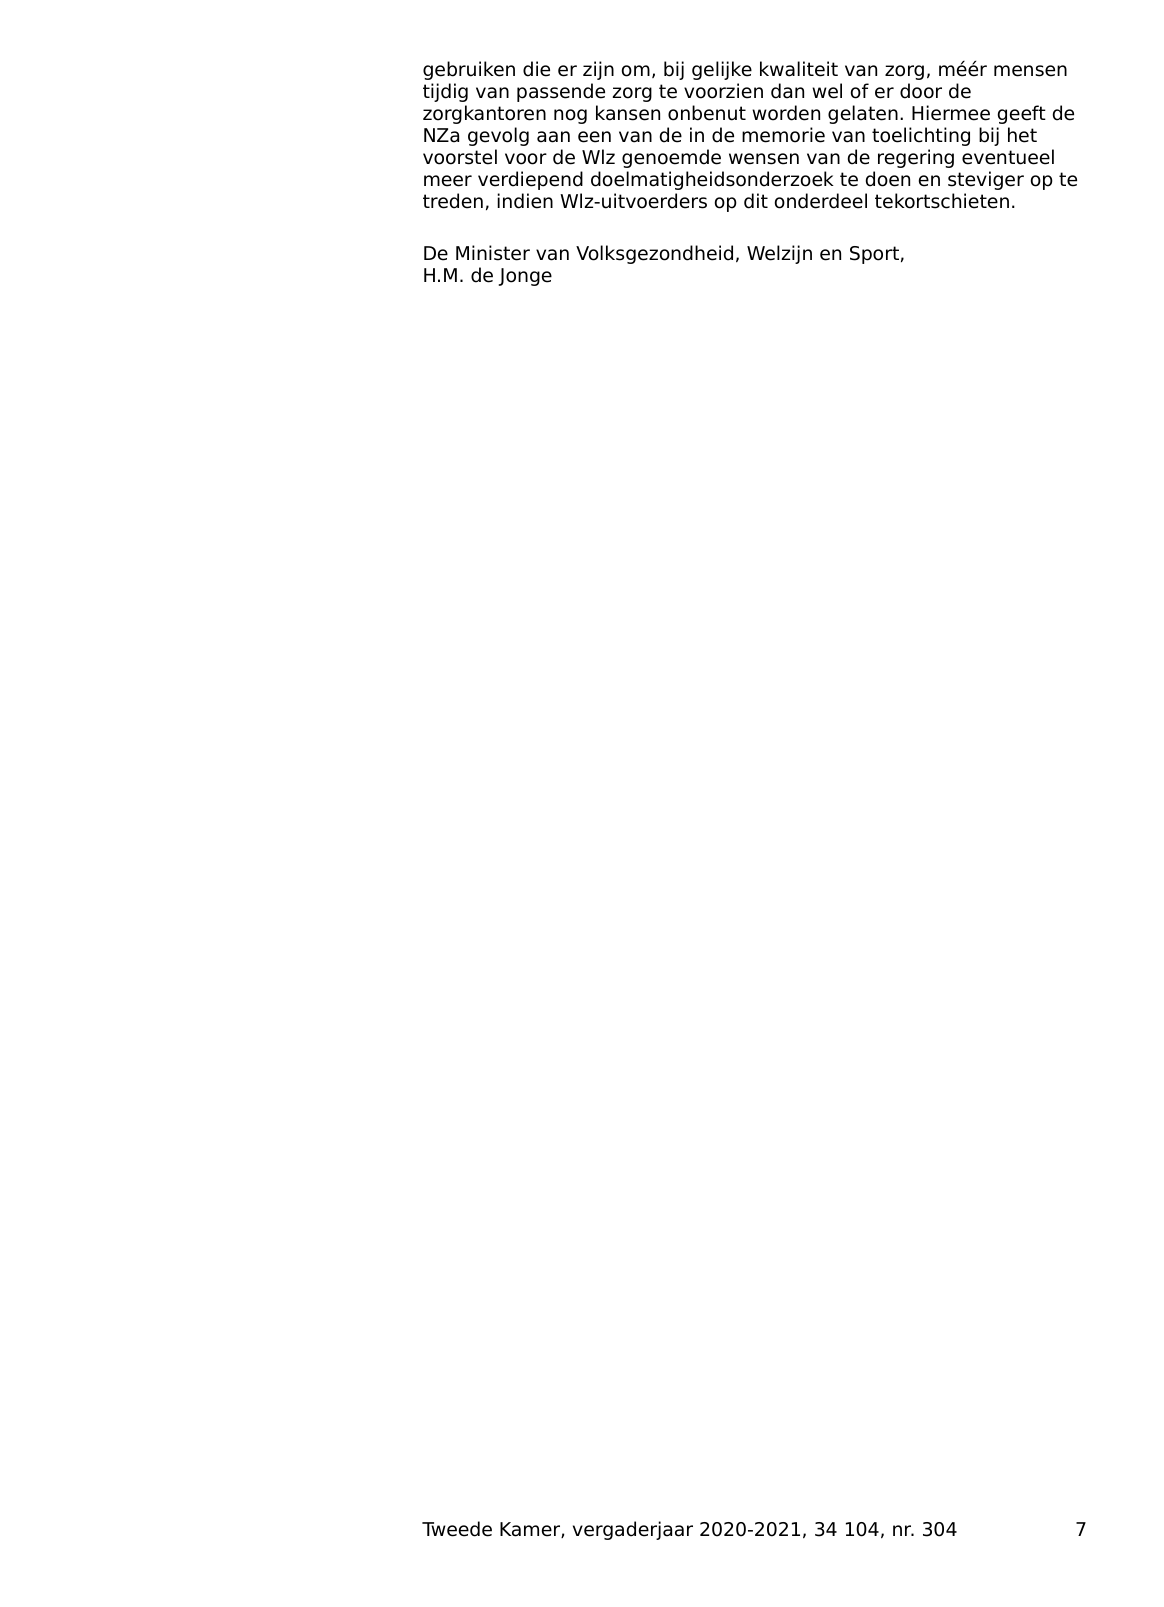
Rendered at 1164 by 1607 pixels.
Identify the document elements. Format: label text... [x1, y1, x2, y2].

text gebruiken die er zijn om, bij gelijke kwaliteit van zorg, méér mensen tijdig van passende zorg te voorzien dan wel of er door de zorgkantoren nog kansen onbenut worden gelaten. Hiermee geeft de NZa gevolg aan een van de in de memorie van toelichting bij het voorstel voor de Wlz genoemde wensen van de regering eventueel meer verdiepend doelmatigheidsonderzoek te doen en steviger op te treden, indien Wlz-uitvoerders op dit onderdeel tekortschieten. [422, 59, 1087, 213]
text De Minister van Volksgezondheid, Welzijn en Sport, H.M. de Jonge [422, 243, 1087, 287]
